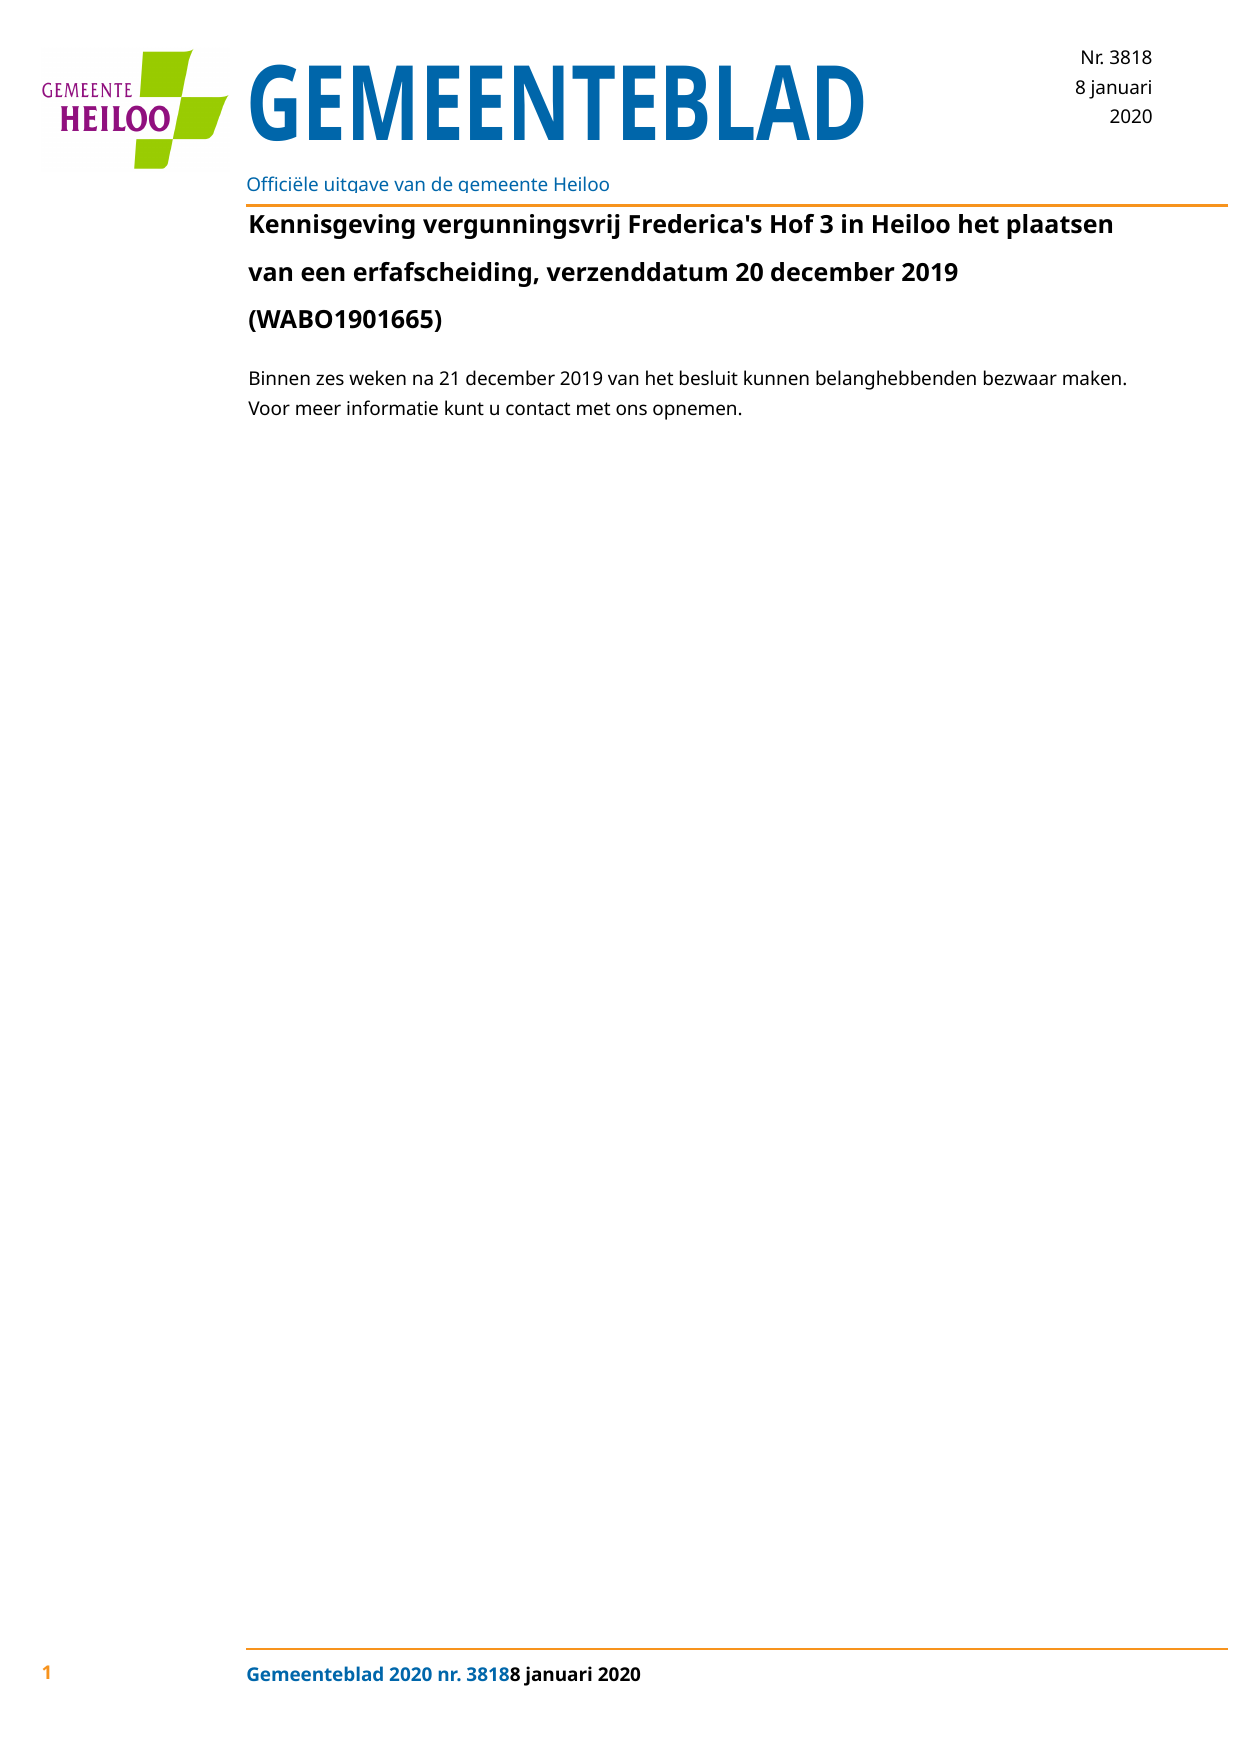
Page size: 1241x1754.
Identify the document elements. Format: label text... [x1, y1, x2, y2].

picture [41, 47, 231, 172]
text Kennisgeving vergunningsvrij Frederica's Hof 3 in Heiloo het plaatsen van een erfafscheiding, verzenddatum 20 december 2019 (WABO1901665) [248, 207, 1152, 336]
text Binnen zes weken na 21 december 2019 van het besluit kunnen belanghebbenden bezwaar maken. Voor meer informatie kunt u contact met ons opnemen. [248, 366, 1152, 421]
